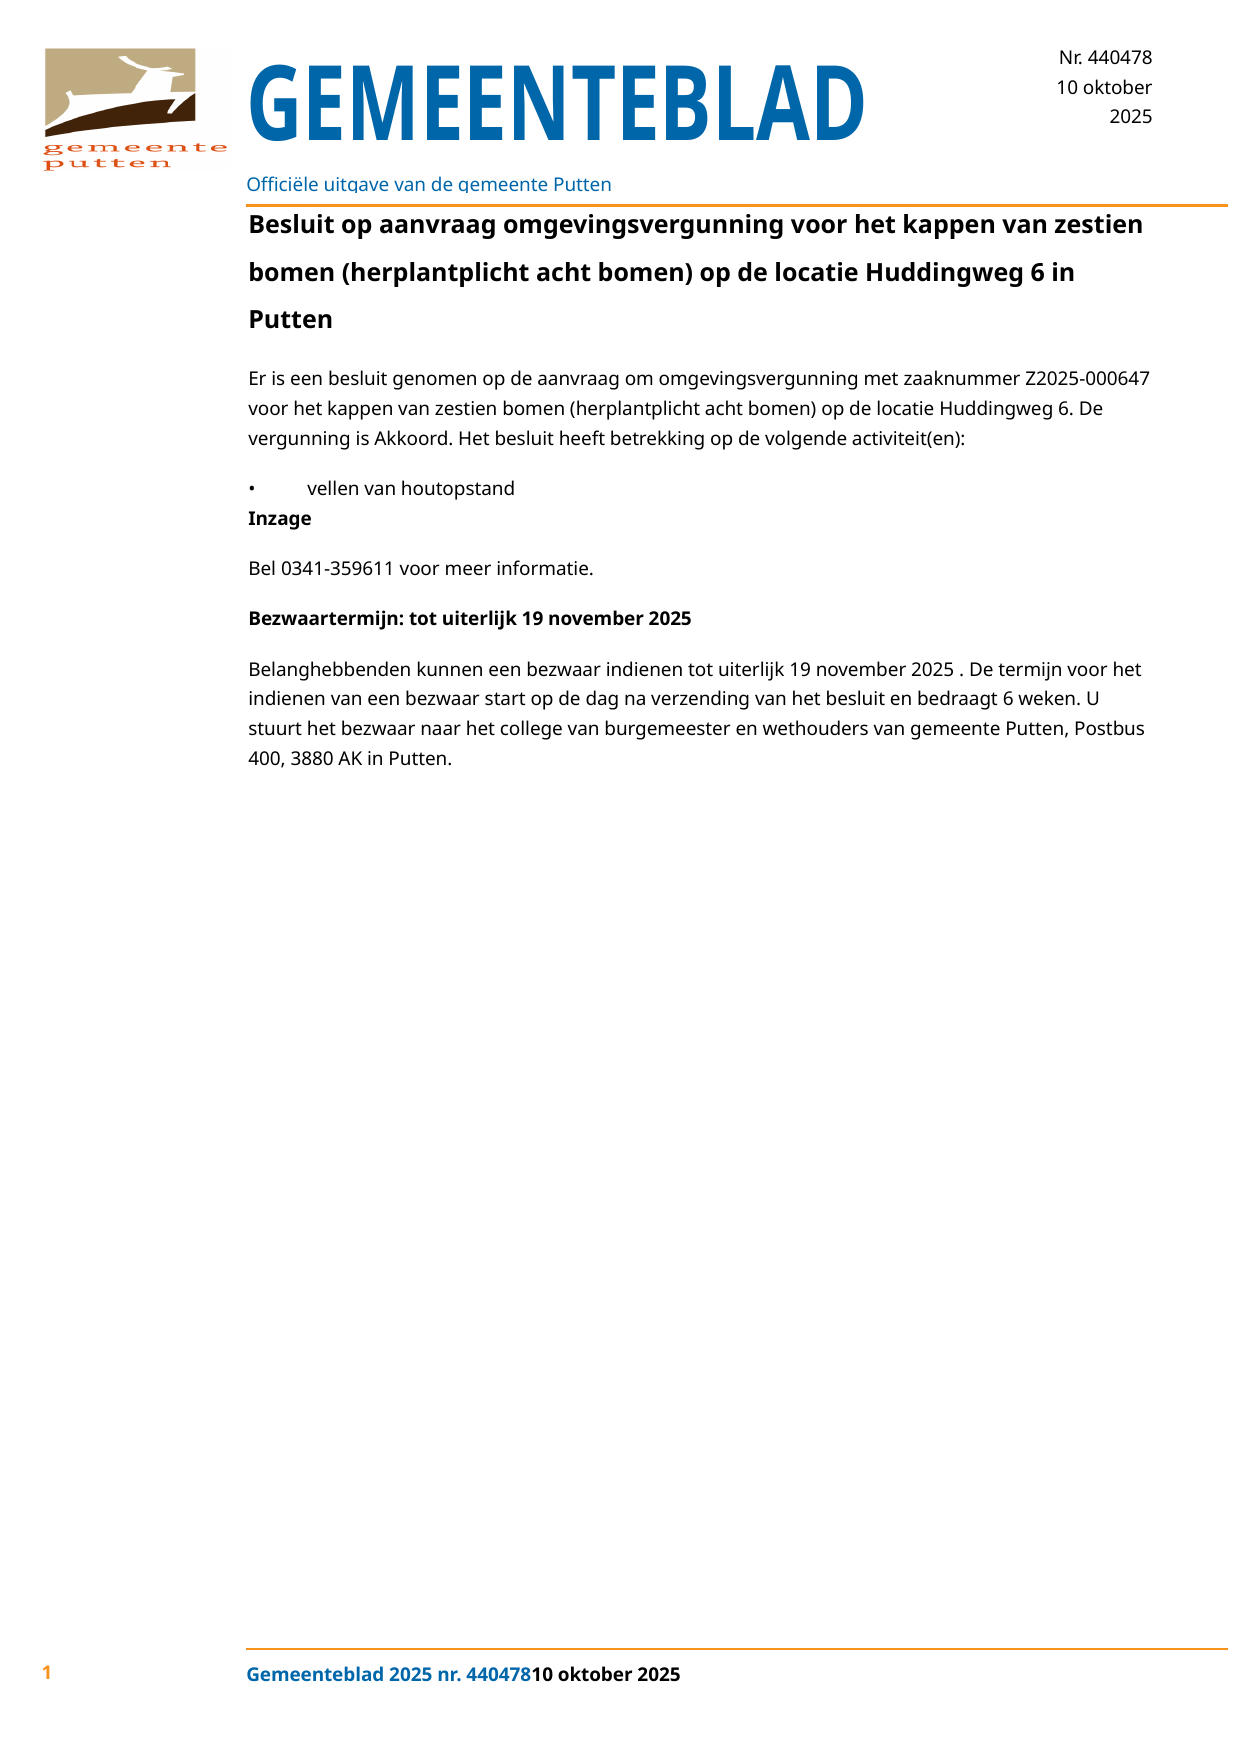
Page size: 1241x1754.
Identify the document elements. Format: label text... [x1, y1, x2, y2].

text Er is een besluit genomen op de aanvraag om omgevingsvergunning met zaaknummer Z2025-000647 voor het kappen van zestien bomen (herplantplicht acht bomen) op de locatie Huddingweg 6. De vergunning is Akkoord. Het besluit heeft betrekking op de volgende activiteit(en): [248, 366, 1152, 450]
text Besluit op aanvraag omgevingsvergunning voor het kappen van zestien bomen (herplantplicht acht bomen) op de locatie Huddingweg 6 in Putten [248, 207, 1152, 336]
text Bel 0341-359611 voor meer informatie. [248, 555, 1152, 581]
text Inzage [248, 505, 1152, 530]
picture [41, 47, 231, 172]
list vellen van houtopstand [248, 475, 1152, 501]
text Bezwaartermijn: tot uiterlijk 19 november 2025 [248, 606, 1152, 631]
text Belanghebbenden kunnen een bezwaar indienen tot uiterlijk 19 november 2025 . De termijn voor het indienen van een bezwaar start op de dag na verzending van het besluit en bedraagt 6 weken. U stuurt het bezwaar naar het college van burgemeester en wethouders van gemeente Putten, Postbus 400, 3880 AK in Putten. [248, 656, 1152, 770]
